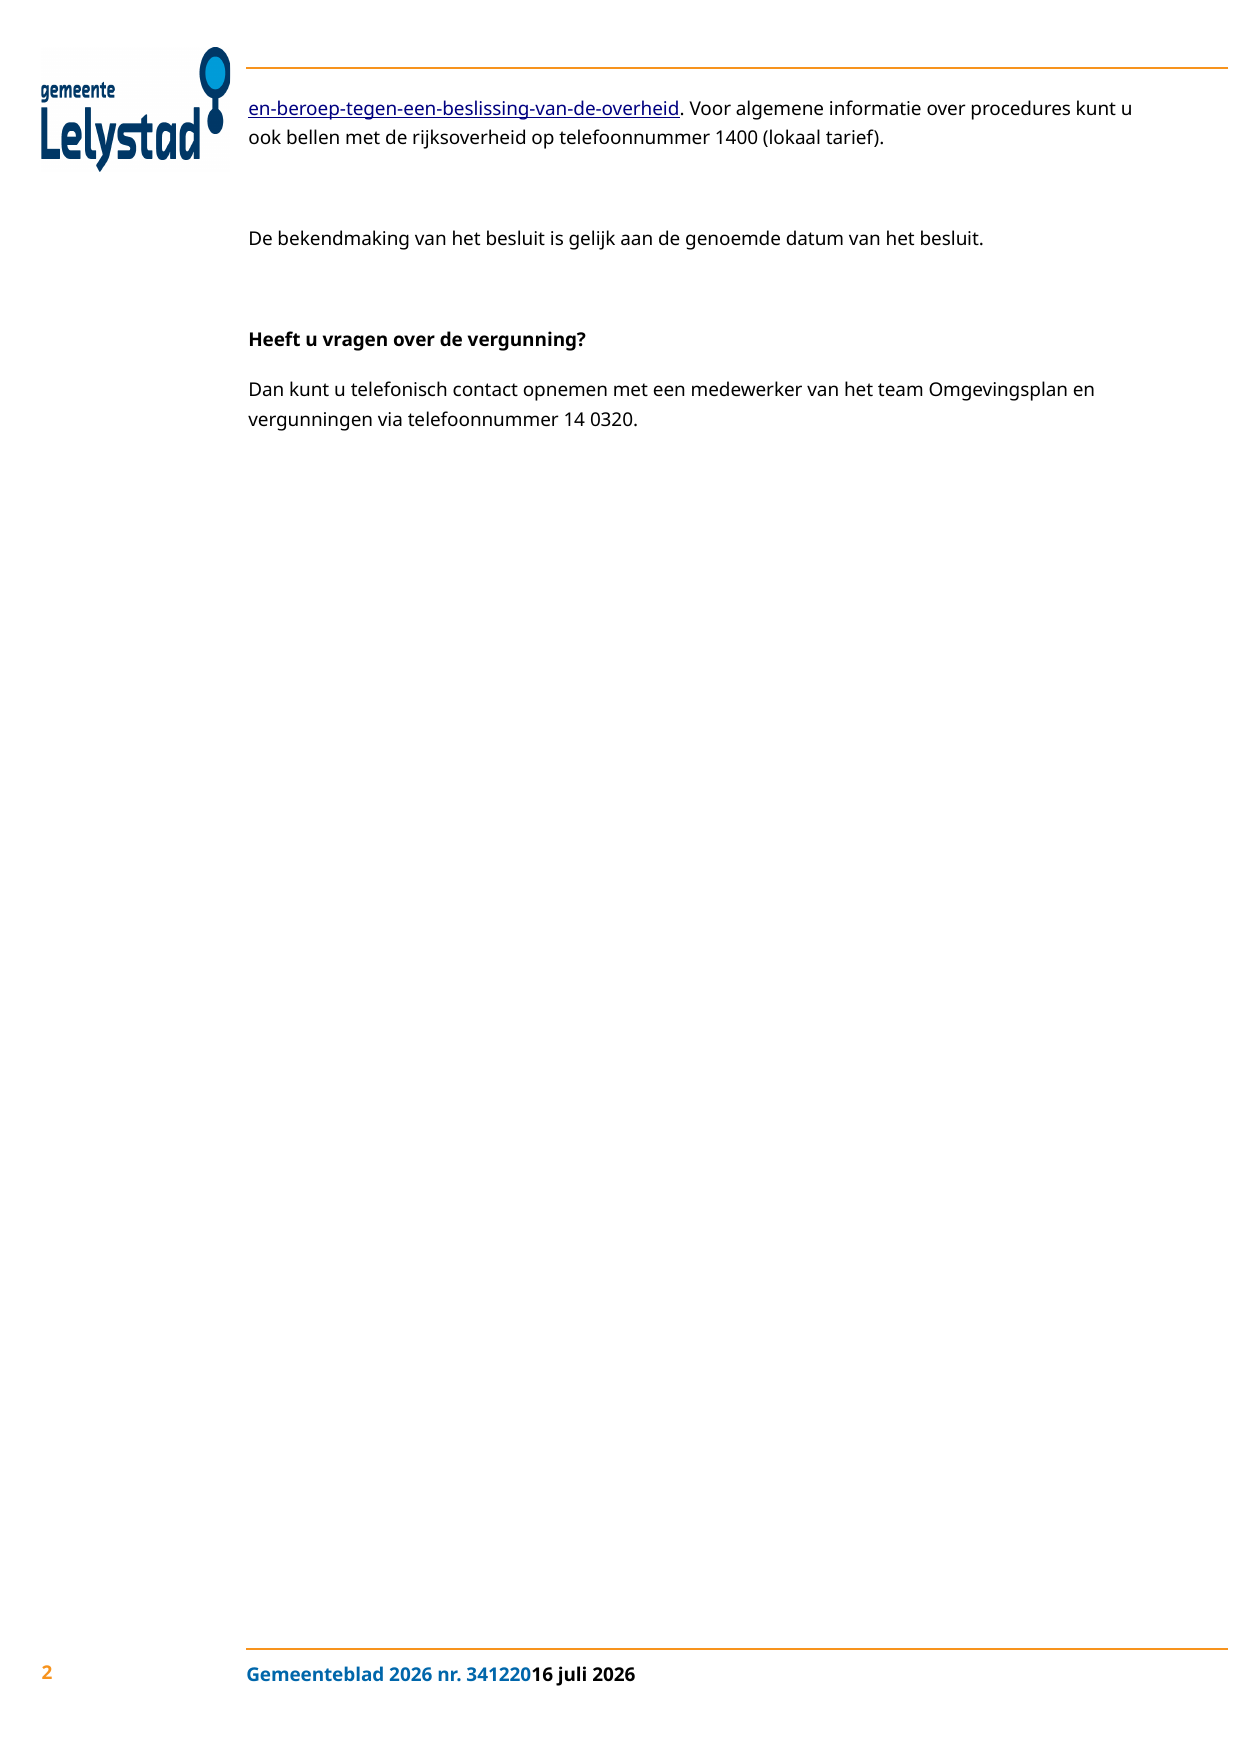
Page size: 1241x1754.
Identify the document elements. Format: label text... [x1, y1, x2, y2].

text Dan kunt u telefonisch contact opnemen met een medewerker van het team Omgevingsplan en vergunningen via telefoonnummer 14 0320. [248, 376, 1152, 432]
text en-beroep-tegen-een-beslissing-van-de-overheid. Voor algemene informatie over procedures kunt u ook bellen met de rijksoverheid op telefoonnummer 1400 (lokaal tarief). [248, 95, 1152, 150]
text Heeft u vragen over de vergunning? [248, 326, 1152, 352]
picture [41, 47, 231, 172]
text De bekendmaking van het besluit is gelijk aan de genoemde datum van het besluit. [248, 225, 1152, 251]
